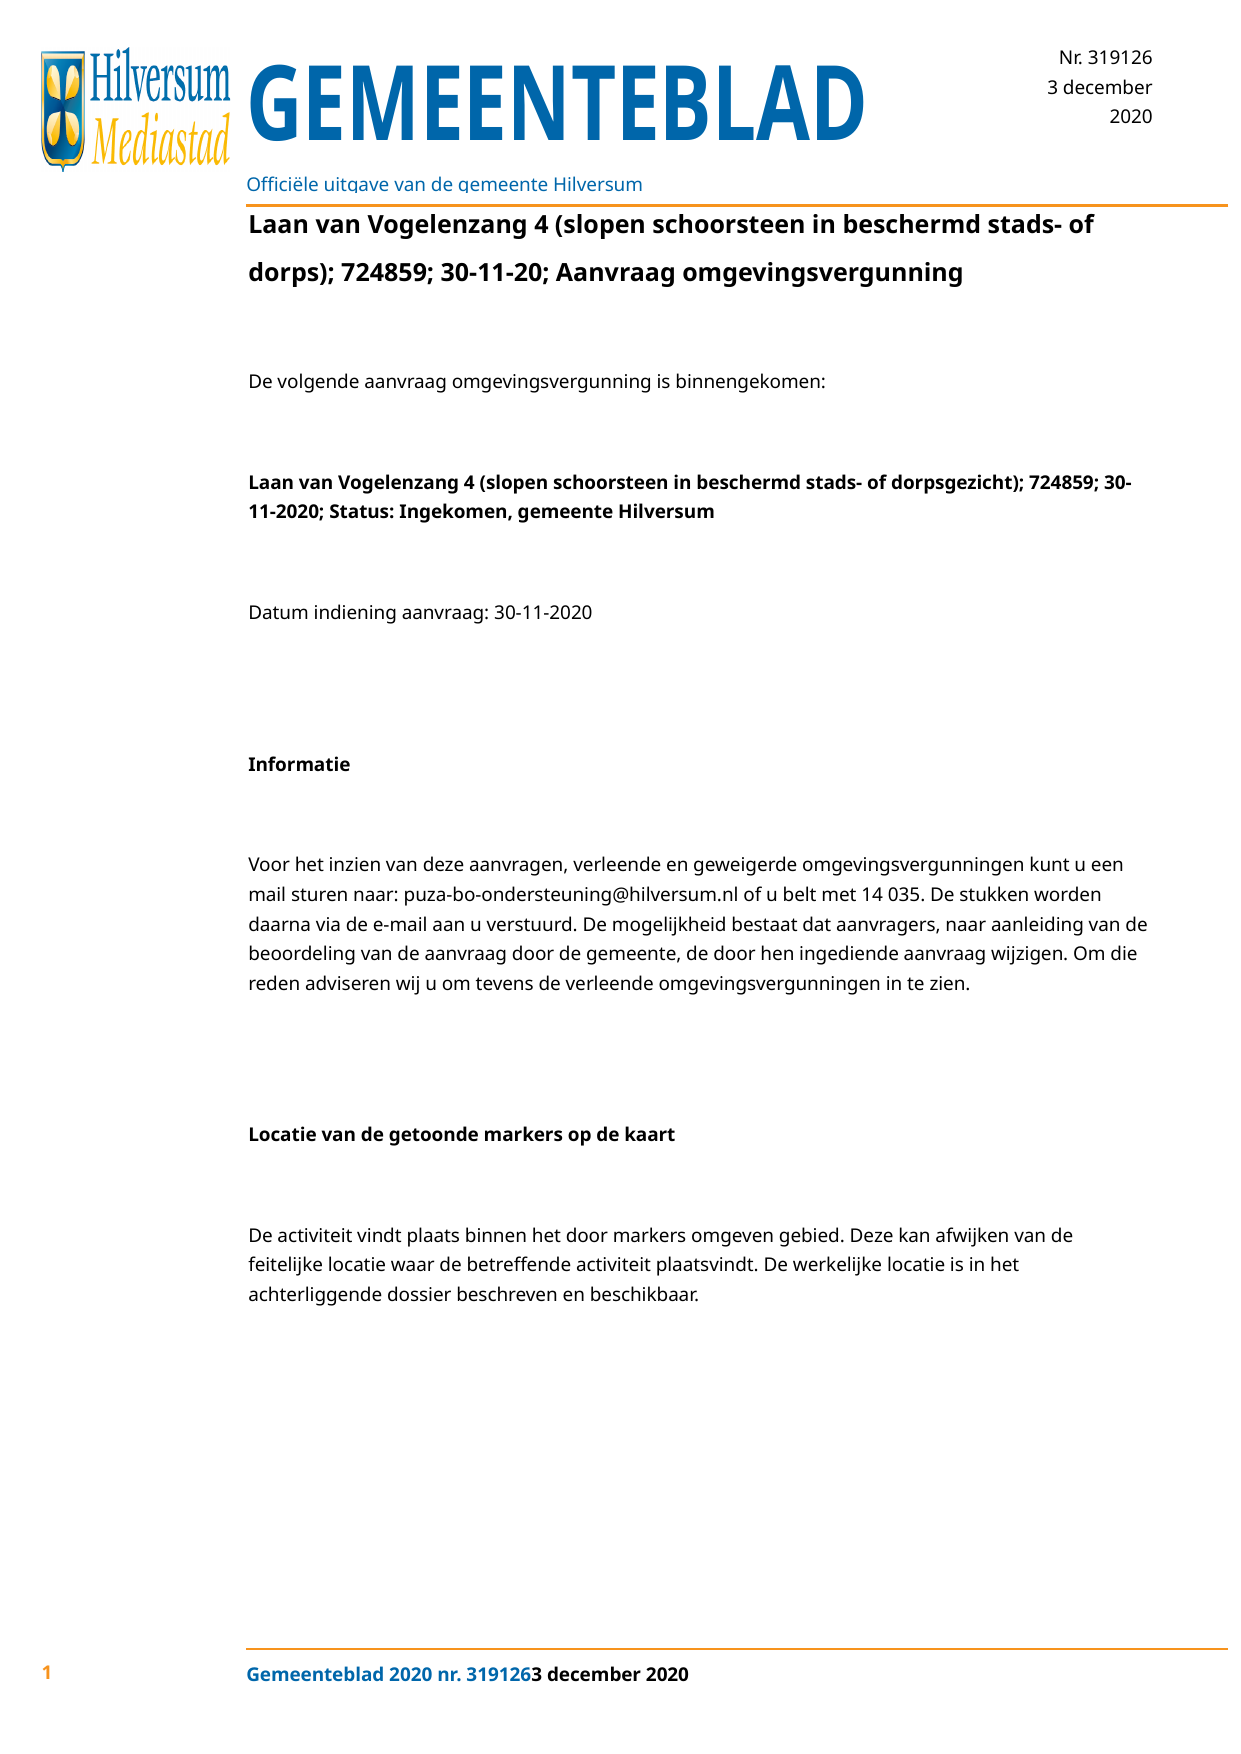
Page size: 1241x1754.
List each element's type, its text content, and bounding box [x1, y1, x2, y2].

picture [41, 47, 231, 172]
text Laan van Vogelenzang 4 (slopen schoorsteen in beschermd stads- of dorps); 724859; 30-11-20; Aanvraag omgevingsvergunning [248, 207, 1152, 288]
text De activiteit vindt plaats binnen het door markers omgeven gebied. Deze kan afwijken van de feitelijke locatie waar de betreffende activiteit plaatsvindt. De werkelijke locatie is in het achterliggende dossier beschreven en beschikbaar. [248, 1222, 1152, 1307]
text De volgende aanvraag omgevingsvergunning is binnengekomen: [248, 368, 1152, 394]
text Voor het inzien van deze aanvragen, verleende en geweigerde omgevingsvergunningen kunt u een mail sturen naar: puza-bo-ondersteuning@hilversum.nl of u belt met 14 035. De stukken worden daarna via de e-mail aan u verstuurd. De mogelijkheid bestaat dat aanvragers, naar aanleiding van de beoordeling van de aanvraag door de gemeente, de door hen ingediende aanvraag wijzigen. Om die reden adviseren wij u om tevens de verleende omgevingsvergunningen in te zien. [248, 852, 1152, 996]
text Datum indiening aanvraag: 30-11-2020 [248, 599, 1152, 625]
text Locatie van de getoonde markers op de kaart [248, 1121, 1152, 1147]
text Laan van Vogelenzang 4 (slopen schoorsteen in beschermd stads- of dorpsgezicht); 724859; 30-11-2020; Status: Ingekomen, gemeente Hilversum [248, 469, 1152, 524]
text Informatie [248, 751, 1152, 777]
